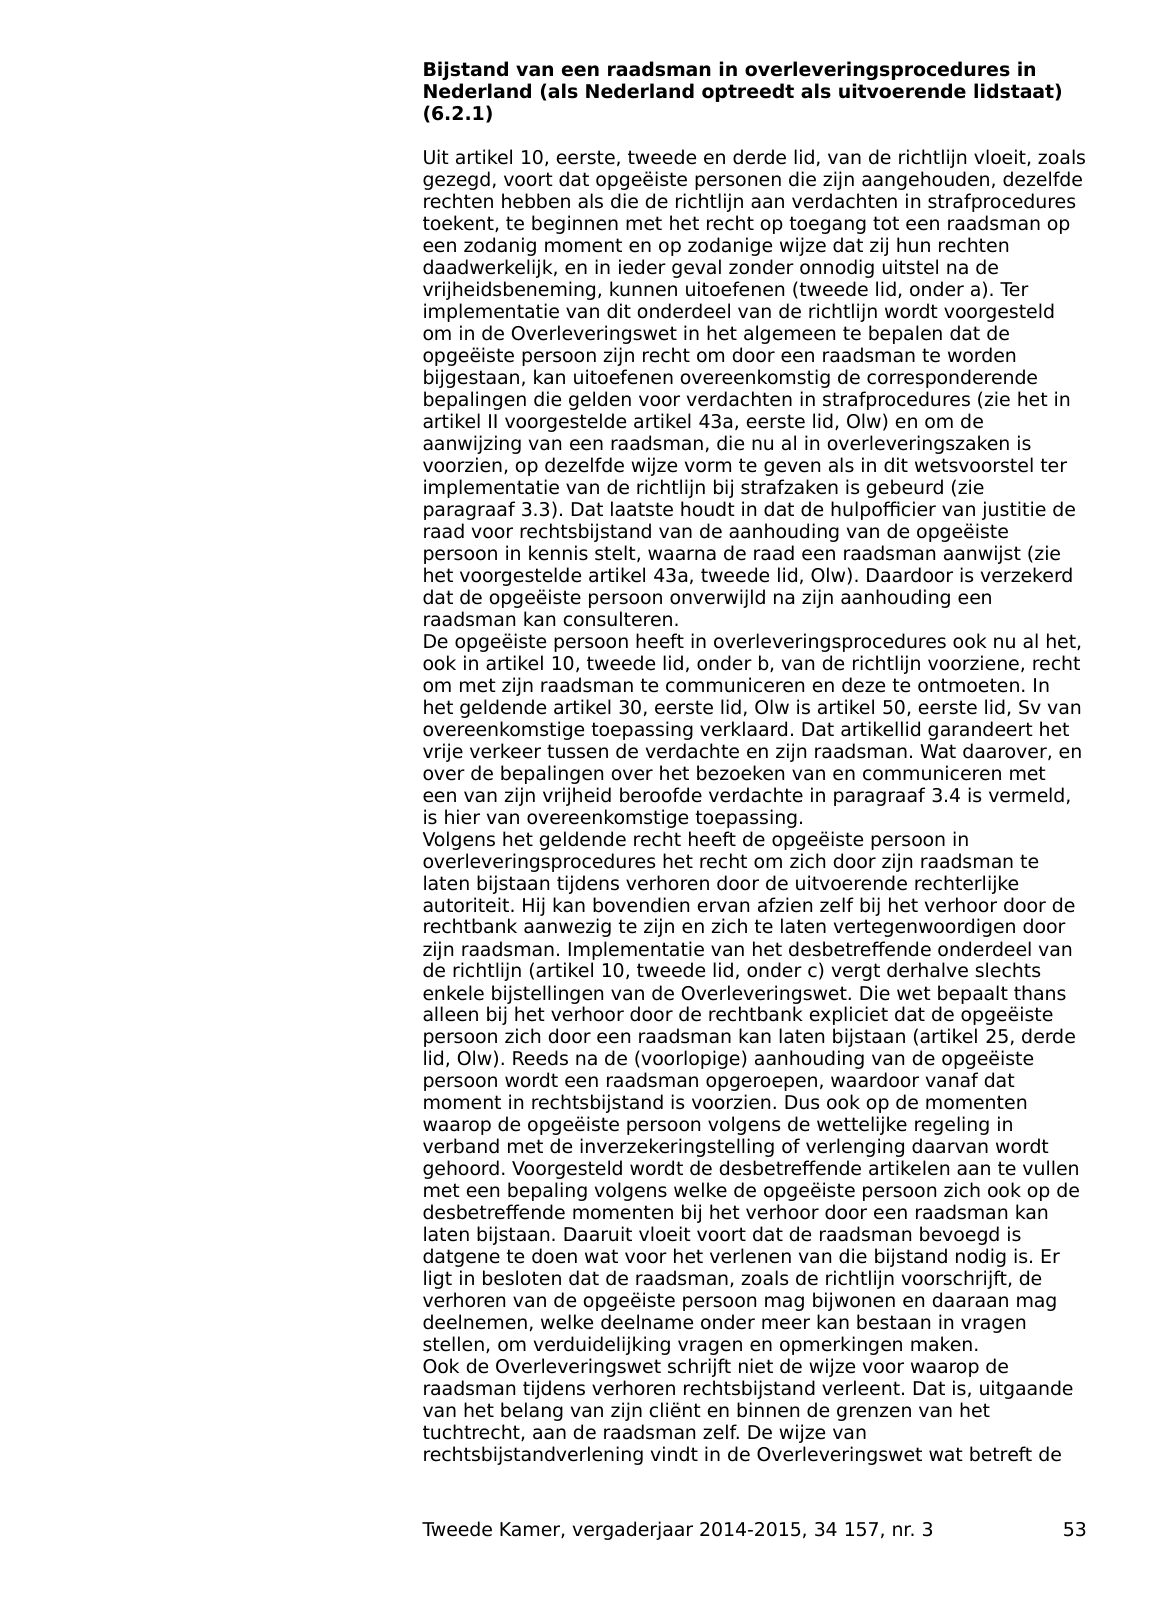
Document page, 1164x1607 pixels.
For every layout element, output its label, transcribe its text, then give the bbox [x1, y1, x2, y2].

text Volgens het geldende recht heeft de opgeëiste persoon in overleveringsprocedures het recht om zich door zijn raadsman te laten bijstaan tijdens verhoren door de uitvoerende rechterlijke autoriteit. Hij kan bovendien ervan afzien zelf bij het verhoor door de rechtbank aanwezig te zijn en zich te laten vertegenwoordigen door zijn raadsman. Implementatie van het desbetreffende onderdeel van de richtlijn (artikel 10, tweede lid, onder c) vergt derhalve slechts enkele bijstellingen van de Overleveringswet. Die wet bepaalt thans alleen bij het verhoor door de rechtbank expliciet dat de opgeëiste persoon zich door een raadsman kan laten bijstaan (artikel 25, derde lid, Olw). Reeds na de (voorlopige) aanhouding van de opgeëiste persoon wordt een raadsman opgeroepen, waardoor vanaf dat moment in rechtsbijstand is voorzien. Dus ook op de momenten waarop de opgeëiste persoon volgens de wettelijke regeling in verband met de inverzekeringstelling of verlenging daarvan wordt gehoord. Voorgesteld wordt de desbetreffende artikelen aan te vullen met een bepaling volgens welke de opgeëiste persoon zich ook op de desbetreffende momenten bij het verhoor door een raadsman kan laten bijstaan. Daaruit vloeit voort dat de raadsman bevoegd is datgene te doen wat voor het verlenen van die bijstand nodig is. Er ligt in besloten dat de raadsman, zoals de richtlijn voorschrijft, de verhoren van de opgeëiste persoon mag bijwonen en daaraan mag deelnemen, welke deelname onder meer kan bestaan in vragen stellen, om verduidelijking vragen en opmerkingen maken. [422, 828, 1087, 1356]
subtitle Bijstand van een raadsman in overleveringsprocedures in Nederland (als Nederland optreedt als uitvoerende lidstaat) (6.2.1) [422, 59, 1087, 125]
text Uit artikel 10, eerste, tweede en derde lid, van de richtlijn vloeit, zoals gezegd, voort dat opgeëiste personen die zijn aangehouden, dezelfde rechten hebben als die de richtlijn aan verdachten in strafprocedures toekent, te beginnen met het recht op toegang tot een raadsman op een zodanig moment en op zodanige wijze dat zij hun rechten daadwerkelijk, en in ieder geval zonder onnodig uitstel na de vrijheidsbeneming, kunnen uitoefenen (tweede lid, onder a). Ter implementatie van dit onderdeel van de richtlijn wordt voorgesteld om in de Overleveringswet in het algemeen te bepalen dat de opgeëiste persoon zijn recht om door een raadsman te worden bijgestaan, kan uitoefenen overeenkomstig de corresponderende bepalingen die gelden voor verdachten in strafprocedures (zie het in artikel II voorgestelde artikel 43a, eerste lid, Olw) en om de aanwijzing van een raadsman, die nu al in overleveringszaken is voorzien, op dezelfde wijze vorm te geven als in dit wetsvoorstel ter implementatie van de richtlijn bij strafzaken is gebeurd (zie paragraaf 3.3). Dat laatste houdt in dat de hulpofficier van justitie de raad voor rechtsbijstand van de aanhouding van de opgeëiste persoon in kennis stelt, waarna de raad een raadsman aanwijst (zie het voorgestelde artikel 43a, tweede lid, Olw). Daardoor is verzekerd dat de opgeëiste persoon onverwijld na zijn aanhouding een raadsman kan consulteren. [422, 147, 1087, 631]
text Ook de Overleveringswet schrijft niet de wijze voor waarop de raadsman tijdens verhoren rechtsbijstand verleent. Dat is, uitgaande van het belang van zijn cliënt en binnen de grenzen van het tuchtrecht, aan de raadsman zelf. De wijze van rechtsbijstandverlening vindt in de Overleveringswet wat betreft de [422, 1356, 1087, 1466]
text De opgeëiste persoon heeft in overleveringsprocedures ook nu al het, ook in artikel 10, tweede lid, onder b, van de richtlijn voorziene, recht om met zijn raadsman te communiceren en deze te ontmoeten. In het geldende artikel 30, eerste lid, Olw is artikel 50, eerste lid, Sv van overeenkomstige toepassing verklaard. Dat artikellid garandeert het vrije verkeer tussen de verdachte en zijn raadsman. Wat daarover, en over de bepalingen over het bezoeken van en communiceren met een van zijn vrijheid beroofde verdachte in paragraaf 3.4 is vermeld, is hier van overeenkomstige toepassing. [422, 631, 1087, 828]
